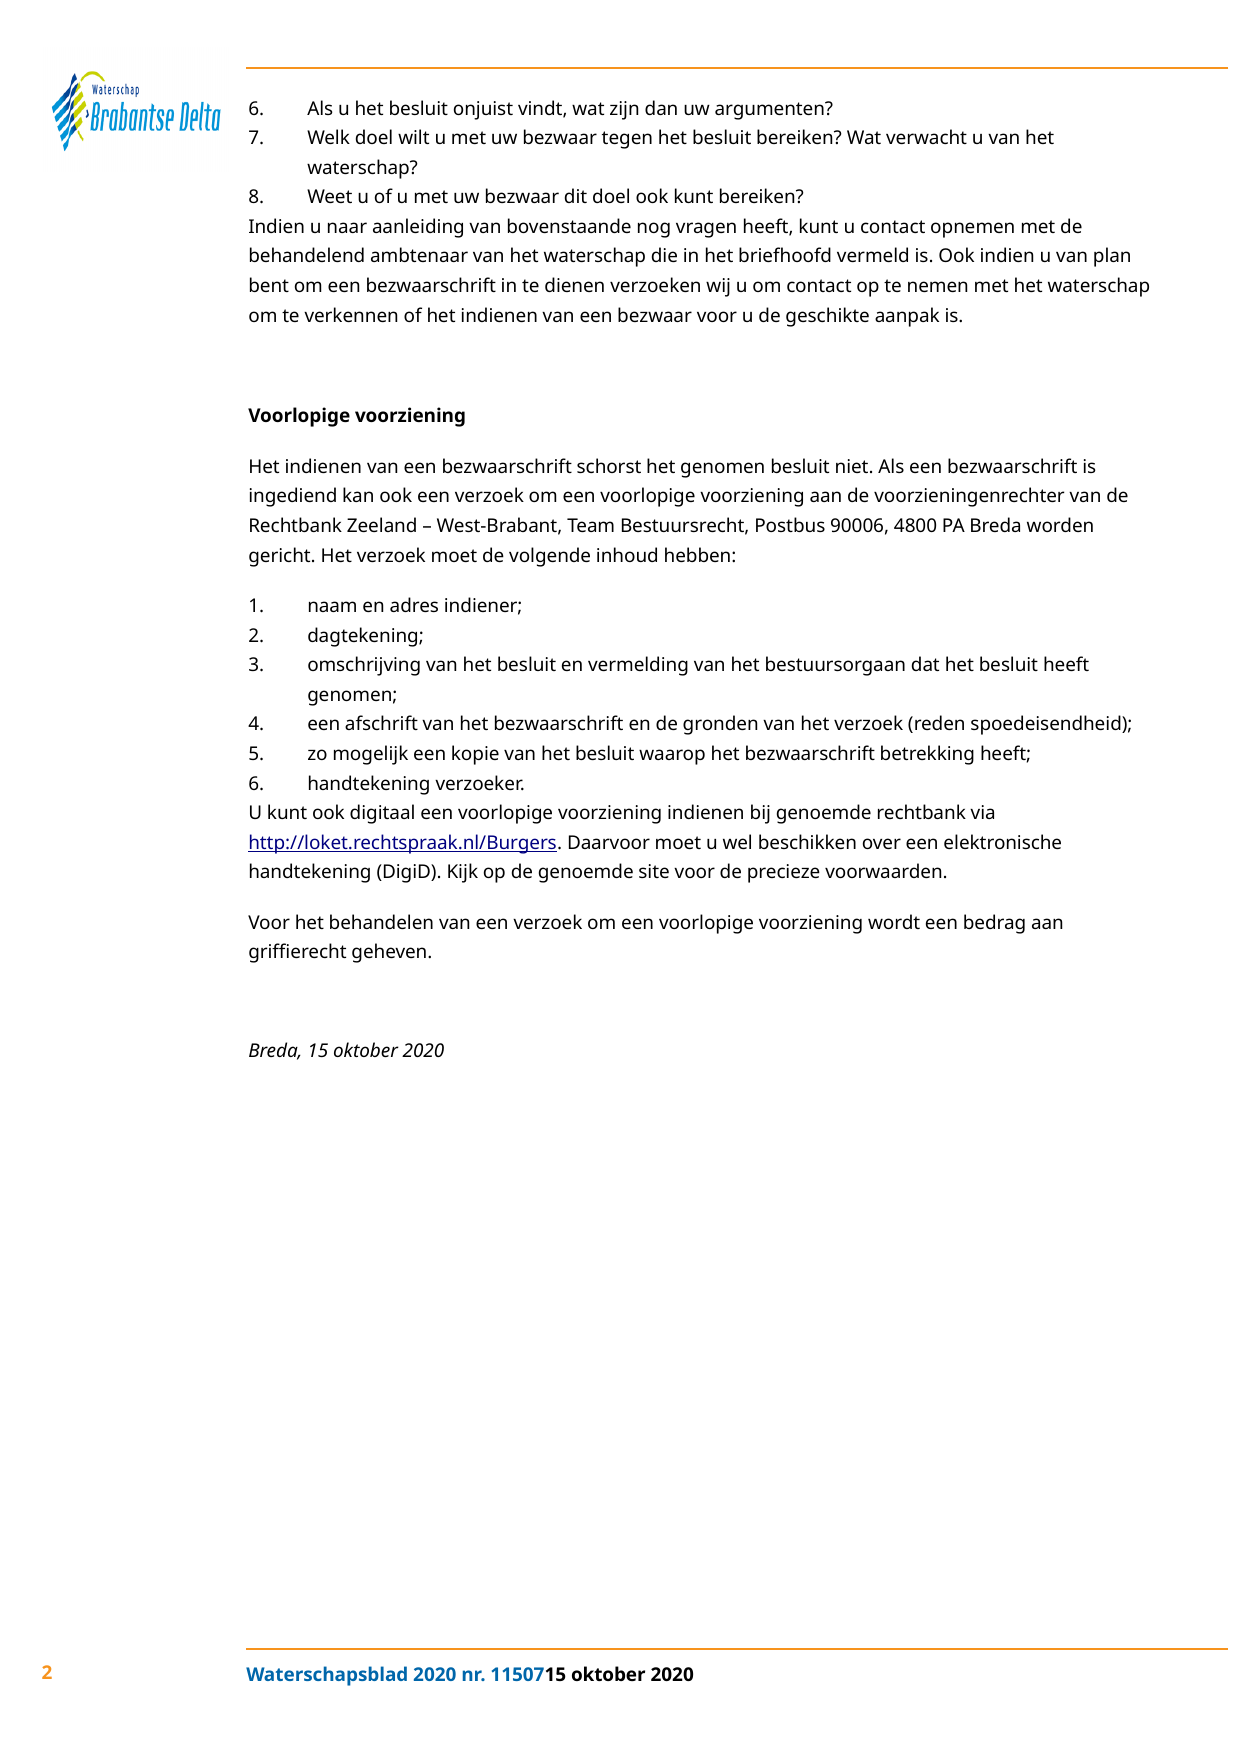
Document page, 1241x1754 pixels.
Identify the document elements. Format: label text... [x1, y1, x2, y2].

list zo mogelijk een kopie van het besluit waarop het bezwaarschrift betrekking heeft; [248, 740, 1152, 766]
text Voor het behandelen van een verzoek om een voorlopige voorziening wordt een bedrag aan griffierecht geheven. [248, 909, 1152, 964]
text Breda, 15 oktober 2020 [248, 1037, 1152, 1062]
list Welk doel wilt u met uw bezwaar tegen het besluit bereiken? Wat verwacht u van het waterschap? [248, 124, 1152, 180]
list omschrijving van het besluit en vermelding van het bestuursorgaan dat het besluit heeft genomen; [248, 651, 1152, 707]
text Het indienen van een bezwaarschrift schorst het genomen besluit niet. Als een bezwaarschrift is ingediend kan ook een verzoek om een voorlopige voorziening aan de voorzieningenrechter van de Rechtbank Zeeland – West-Brabant, Team Bestuursrecht, Postbus 90006, 4800 PA Breda worden gericht. Het verzoek moet de volgende inhoud hebben: [248, 453, 1152, 568]
text Indien u naar aanleiding van bovenstaande nog vragen heeft, kunt u contact opnemen met de behandelend ambtenaar van het waterschap die in het briefhoofd vermeld is. Ook indien u van plan bent om een bezwaarschrift in te dienen verzoeken wij u om contact op te nemen met het waterschap om te verkennen of het indienen van een bezwaar voor u de geschikte aanpak is. [248, 213, 1152, 328]
list een afschrift van het bezwaarschrift en de gronden van het verzoek (reden spoedeisendheid); [248, 711, 1152, 736]
list dagtekening; [248, 622, 1152, 648]
list Als u het besluit onjuist vindt, wat zijn dan uw argumenten? [248, 95, 1152, 121]
text Voorlopige voorziening [248, 403, 1152, 428]
list handtekening verzoeker. [248, 770, 1152, 796]
text U kunt ook digitaal een voorlopige voorziening indienen bij genoemde rechtbank via http://loket.rechtspraak.nl/Burgers. Daarvoor moet u wel beschikken over een elektronische handtekening (DigiD). Kijk op de genoemde site voor de precieze voorwaarden. [248, 799, 1152, 884]
picture [41, 47, 231, 172]
list Weet u of u met uw bezwaar dit doel ook kunt bereiken? [248, 183, 1152, 209]
list naam en adres indiener; [248, 592, 1152, 618]
